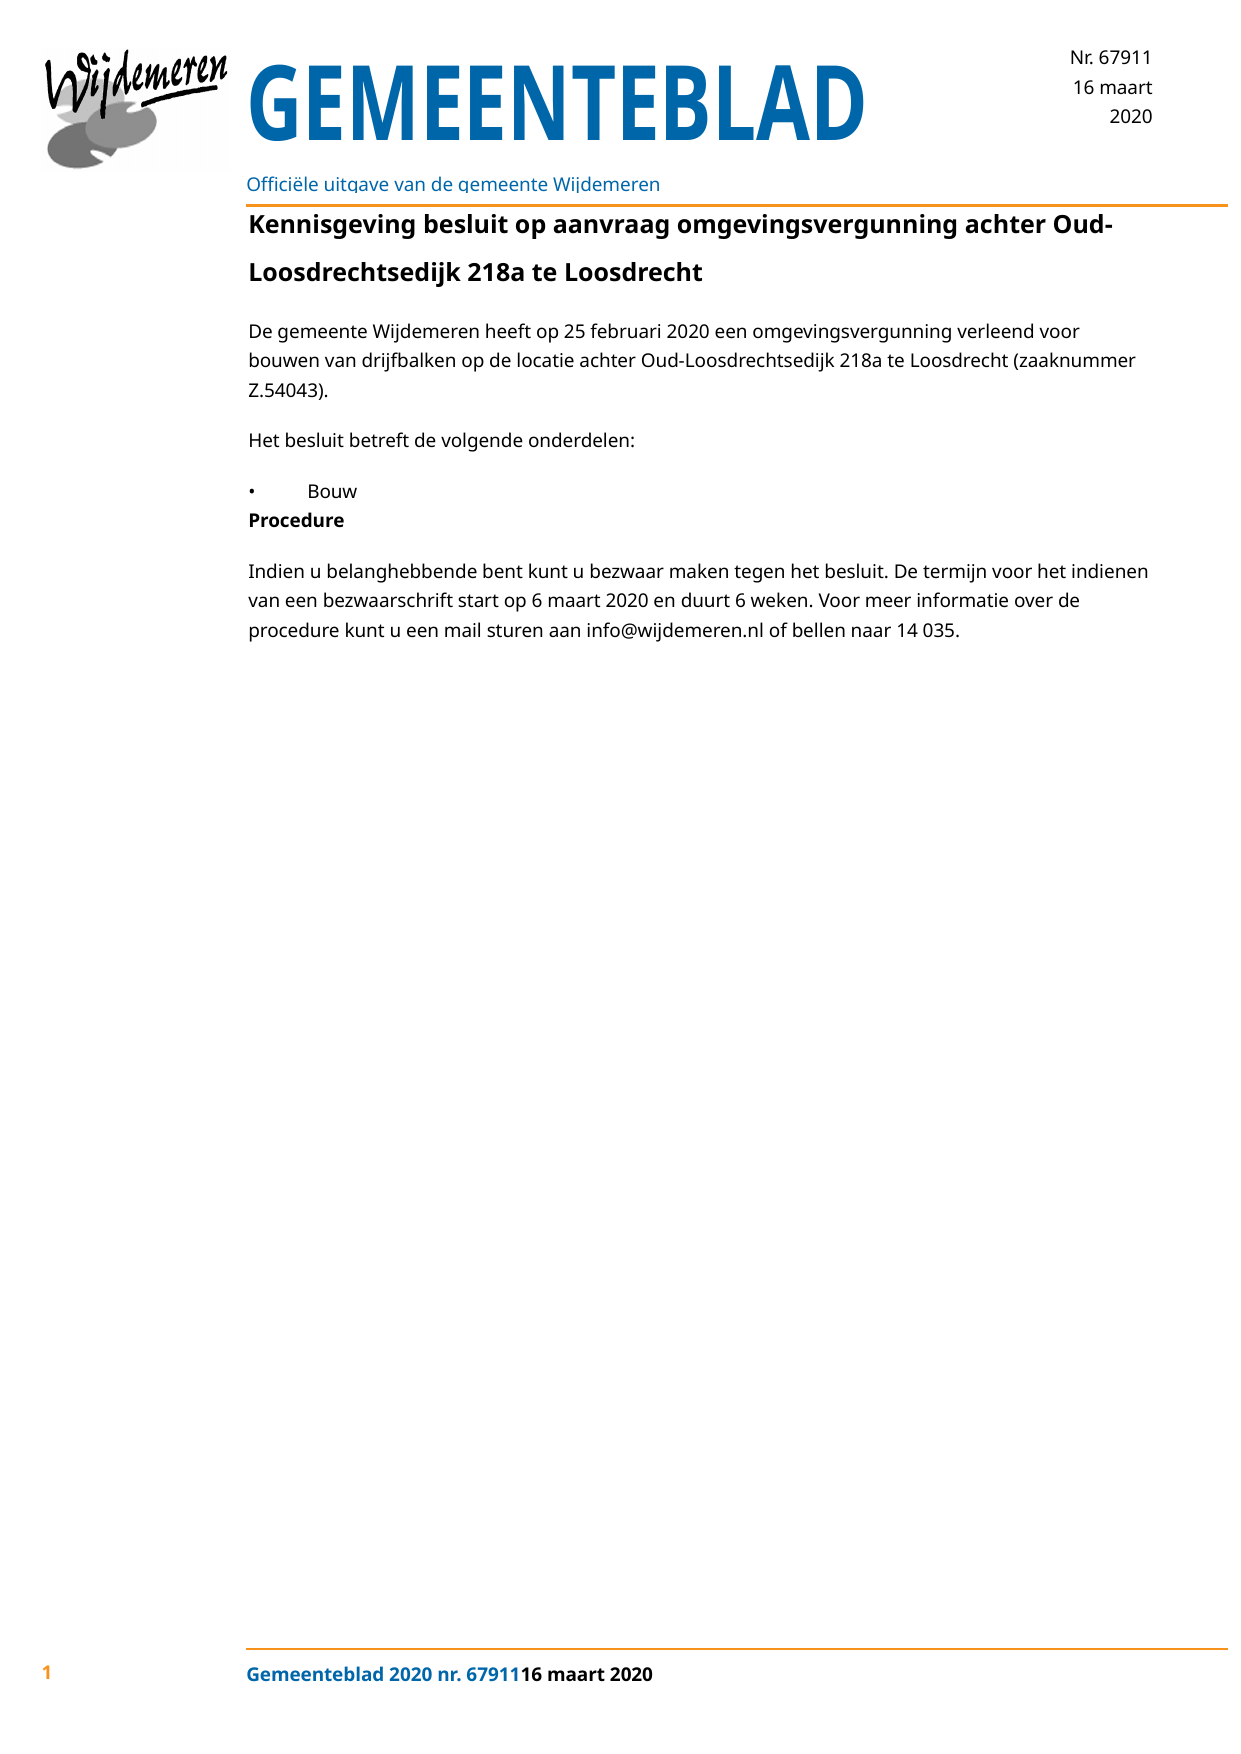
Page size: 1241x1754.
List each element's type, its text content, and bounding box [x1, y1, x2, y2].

list Bouw [248, 478, 1152, 504]
text Kennisgeving besluit op aanvraag omgevingsvergunning achter Oud-Loosdrechtsedijk 218a te Loosdrecht [248, 207, 1152, 288]
text Indien u belanghebbende bent kunt u bezwaar maken tegen het besluit. De termijn voor het indienen van een bezwaarschrift start op 6 maart 2020 en duurt 6 weken. Voor meer informatie over de procedure kunt u een mail sturen aan info@wijdemeren.nl of bellen naar 14 035. [248, 558, 1152, 643]
text Het besluit betreft de volgende onderdelen: [248, 427, 1152, 453]
text Procedure [248, 507, 1152, 533]
text De gemeente Wijdemeren heeft op 25 februari 2020 een omgevingsvergunning verleend voor bouwen van drijfbalken op de locatie achter Oud-Loosdrechtsedijk 218a te Loosdrecht (zaaknummer Z.54043). [248, 318, 1152, 403]
picture [41, 47, 231, 172]
